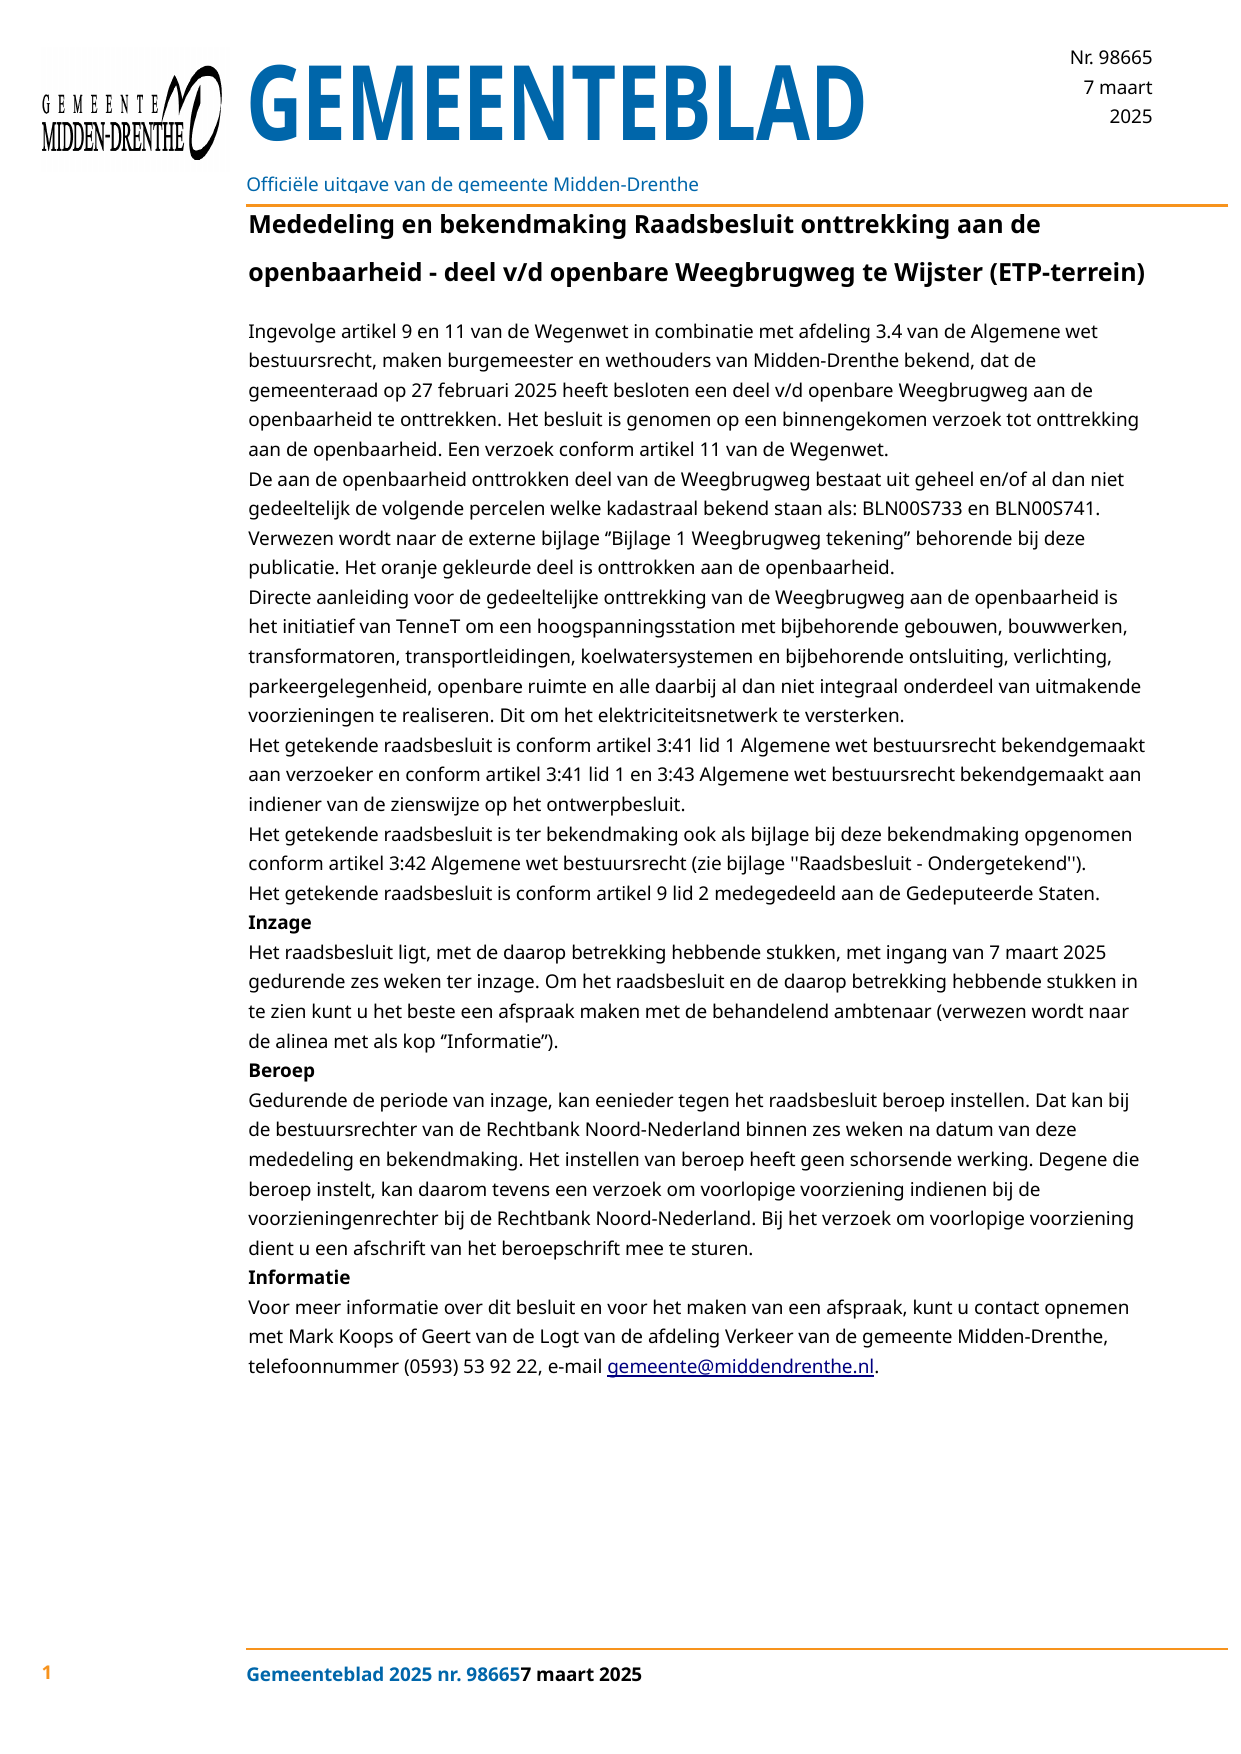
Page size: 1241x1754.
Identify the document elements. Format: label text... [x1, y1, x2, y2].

text Inzage [248, 909, 1152, 935]
text Ingevolge artikel 9 en 11 van de Wegenwet in combinatie met afdeling 3.4 van de Algemene wet bestuursrecht, maken burgemeester en wethouders van Midden-Drenthe bekend, dat de gemeenteraad op 27 februari 2025 heeft besloten een deel v/d openbare Weegbrugweg aan de openbaarheid te onttrekken. Het besluit is genomen op een binnengekomen verzoek tot onttrekking aan de openbaarheid. Een verzoek conform artikel 11 van de Wegenwet. [248, 318, 1152, 462]
text Mededeling en bekendmaking Raadsbesluit onttrekking aan de openbaarheid - deel v/d openbare Weegbrugweg te Wijster (ETP-terrein) [248, 207, 1152, 288]
text De aan de openbaarheid onttrokken deel van de Weegbrugweg bestaat uit geheel en/of al dan niet gedeeltelijk de volgende percelen welke kadastraal bekend staan als: BLN00S733 en BLN00S741. Verwezen wordt naar de externe bijlage ‘’Bijlage 1 Weegbrugweg tekening’’ behorende bij deze publicatie. Het oranje gekleurde deel is onttrokken aan de openbaarheid. [248, 466, 1152, 580]
text Het getekende raadsbesluit is ter bekendmaking ook als bijlage bij deze bekendmaking opgenomen conform artikel 3:42 Algemene wet bestuursrecht (zie bijlage ''Raadsbesluit - Ondergetekend''). [248, 821, 1152, 876]
text Het getekende raadsbesluit is conform artikel 3:41 lid 1 Algemene wet bestuursrecht bekendgemaakt aan verzoeker en conform artikel 3:41 lid 1 en 3:43 Algemene wet bestuursrecht bekendgemaakt aan indiener van de zienswijze op het ontwerpbesluit. [248, 732, 1152, 817]
picture [41, 47, 231, 172]
text Het raadsbesluit ligt, met de daarop betrekking hebbende stukken, met ingang van 7 maart 2025 gedurende zes weken ter inzage. Om het raadsbesluit en de daarop betrekking hebbende stukken in te zien kunt u het beste een afspraak maken met de behandelend ambtenaar (verwezen wordt naar de alinea met als kop ‘’Informatie’’). [248, 939, 1152, 1054]
text Beroep [248, 1057, 1152, 1083]
text Informatie [248, 1264, 1152, 1290]
text Het getekende raadsbesluit is conform artikel 9 lid 2 medegedeeld aan de Gedeputeerde Staten. [248, 880, 1152, 906]
text Directe aanleiding voor de gedeeltelijke onttrekking van de Weegbrugweg aan de openbaarheid is het initiatief van TenneT om een hoogspanningsstation met bijbehorende gebouwen, bouwwerken, transformatoren, transportleidingen, koelwatersystemen en bijbehorende ontsluiting, verlichting, parkeergelegenheid, openbare ruimte en alle daarbij al dan niet integraal onderdeel van uitmakende voorzieningen te realiseren. Dit om het elektriciteitsnetwerk te versterken. [248, 584, 1152, 728]
text Gedurende de periode van inzage, kan eenieder tegen het raadsbesluit beroep instellen. Dat kan bij de bestuursrechter van de Rechtbank Noord-Nederland binnen zes weken na datum van deze mededeling en bekendmaking. Het instellen van beroep heeft geen schorsende werking. Degene die beroep instelt, kan daarom tevens een verzoek om voorlopige voorziening indienen bij de voorzieningenrechter bij de Rechtbank Noord-Nederland. Bij het verzoek om voorlopige voorziening dient u een afschrift van het beroepschrift mee te sturen. [248, 1087, 1152, 1261]
text Voor meer informatie over dit besluit en voor het maken van een afspraak, kunt u contact opnemen met Mark Koops of Geert van de Logt van de afdeling Verkeer van de gemeente Midden-Drenthe, telefoonnummer (0593) 53 92 22, e-mail gemeente@middendrenthe.nl. [248, 1294, 1152, 1379]
